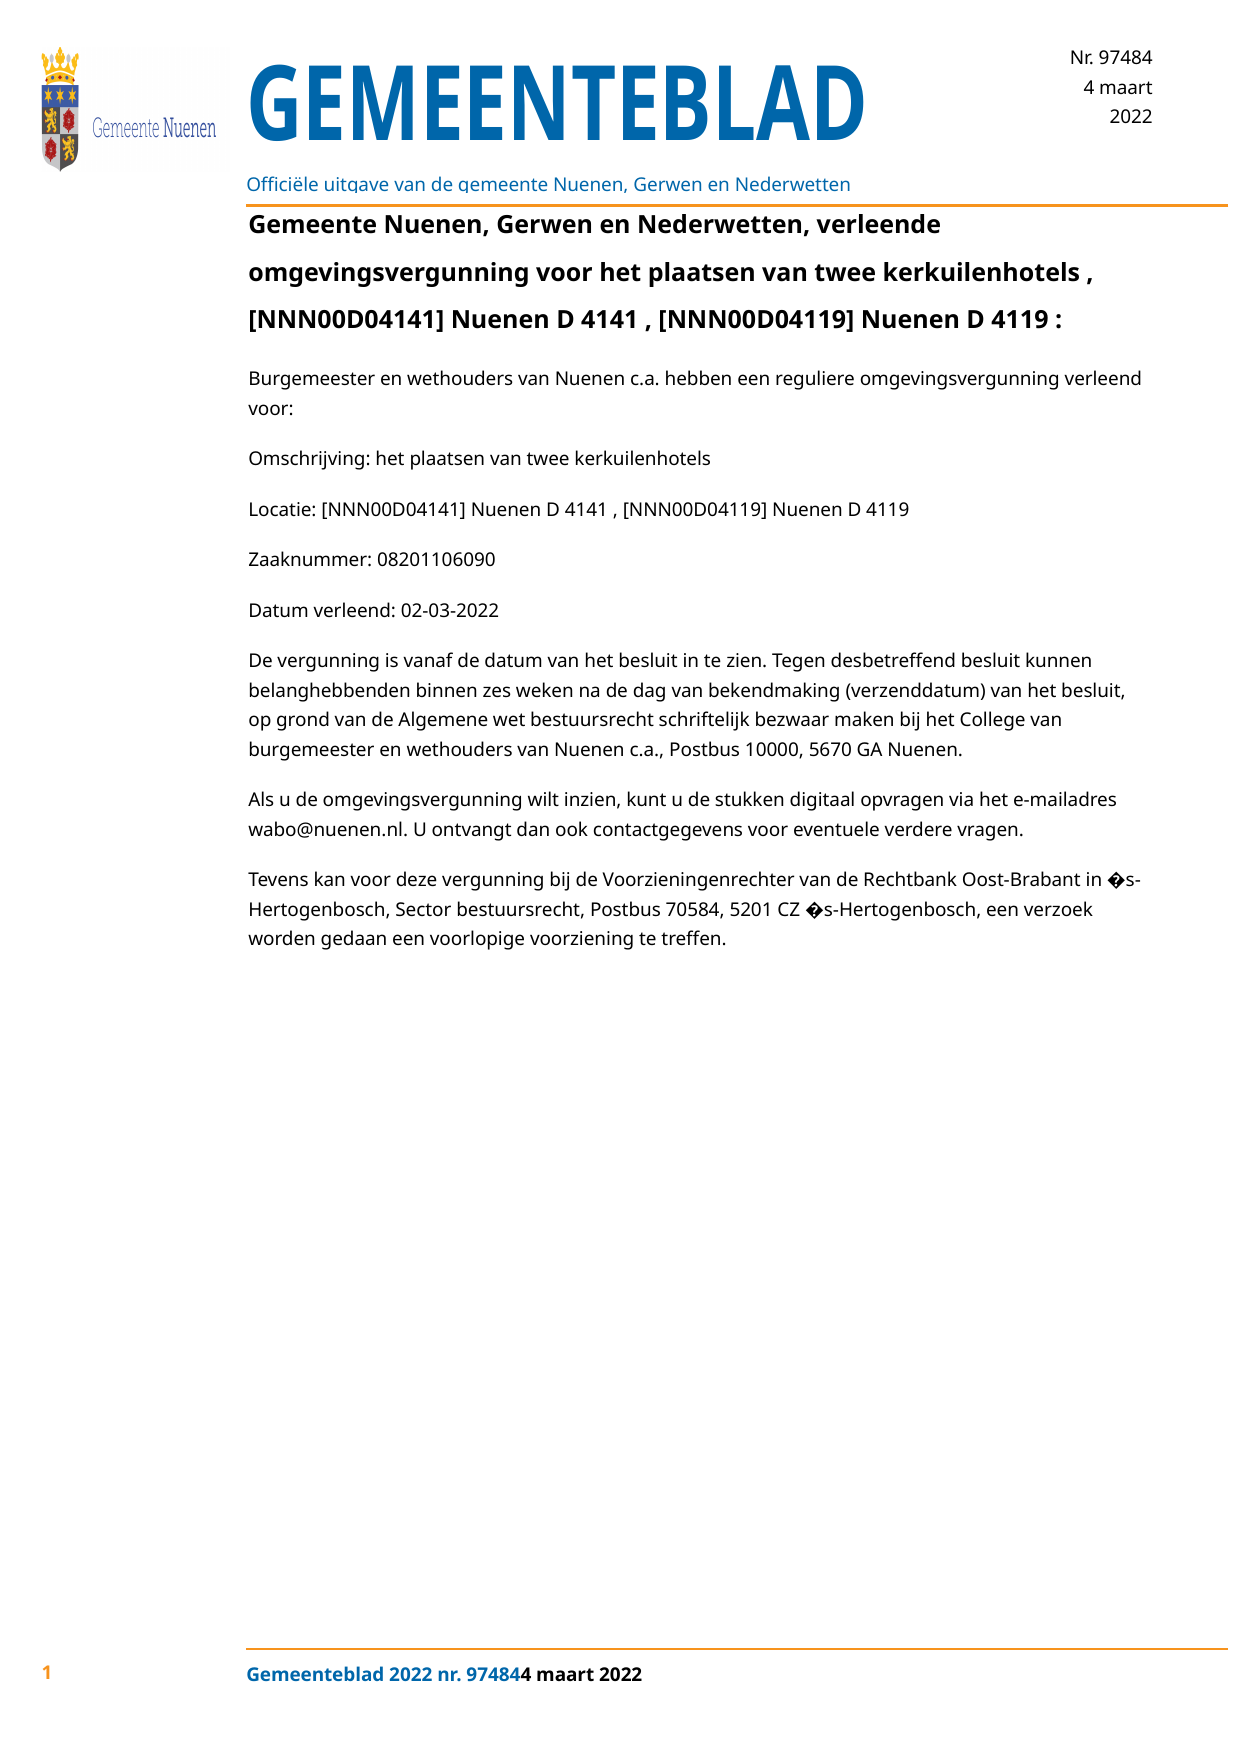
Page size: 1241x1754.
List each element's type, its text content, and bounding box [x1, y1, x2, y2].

text Als u de omgevingsvergunning wilt inzien, kunt u de stukken digitaal opvragen via het e-mailadres wabo@nuenen.nl. U ontvangt dan ook contactgegevens voor eventuele verdere vragen. [248, 786, 1152, 842]
picture [41, 47, 231, 172]
text De vergunning is vanaf de datum van het besluit in te zien. Tegen desbetreffend besluit kunnen belanghebbenden binnen zes weken na de dag van bekendmaking (verzenddatum) van het besluit, op grond van de Algemene wet bestuursrecht schriftelijk bezwaar maken bij het College van burgemeester en wethouders van Nuenen c.a., Postbus 10000, 5670 GA Nuenen. [248, 647, 1152, 762]
text Omschrijving: het plaatsen van twee kerkuilenhotels [248, 446, 1152, 471]
text Tevens kan voor deze vergunning bij de Voorzieningenrechter van de Rechtbank Oost-Brabant in �s-Hertogenbosch, Sector bestuursrecht, Postbus 70584, 5201 CZ �s-Hertogenbosch, een verzoek worden gedaan een voorlopige voorziening te treffen. [248, 866, 1152, 951]
text Burgemeester en wethouders van Nuenen c.a. hebben een reguliere omgevingsvergunning verleend voor: [248, 366, 1152, 421]
text Datum verleend: 02-03-2022 [248, 597, 1152, 622]
text Locatie: [NNN00D04141] Nuenen D 4141 , [NNN00D04119] Nuenen D 4119 [248, 496, 1152, 522]
text Gemeente Nuenen, Gerwen en Nederwetten, verleende omgevingsvergunning voor het plaatsen van twee kerkuilenhotels , [NNN00D04141] Nuenen D 4141 , [NNN00D04119] Nuenen D 4119 : [248, 207, 1152, 336]
text Zaaknummer: 08201106090 [248, 546, 1152, 572]
